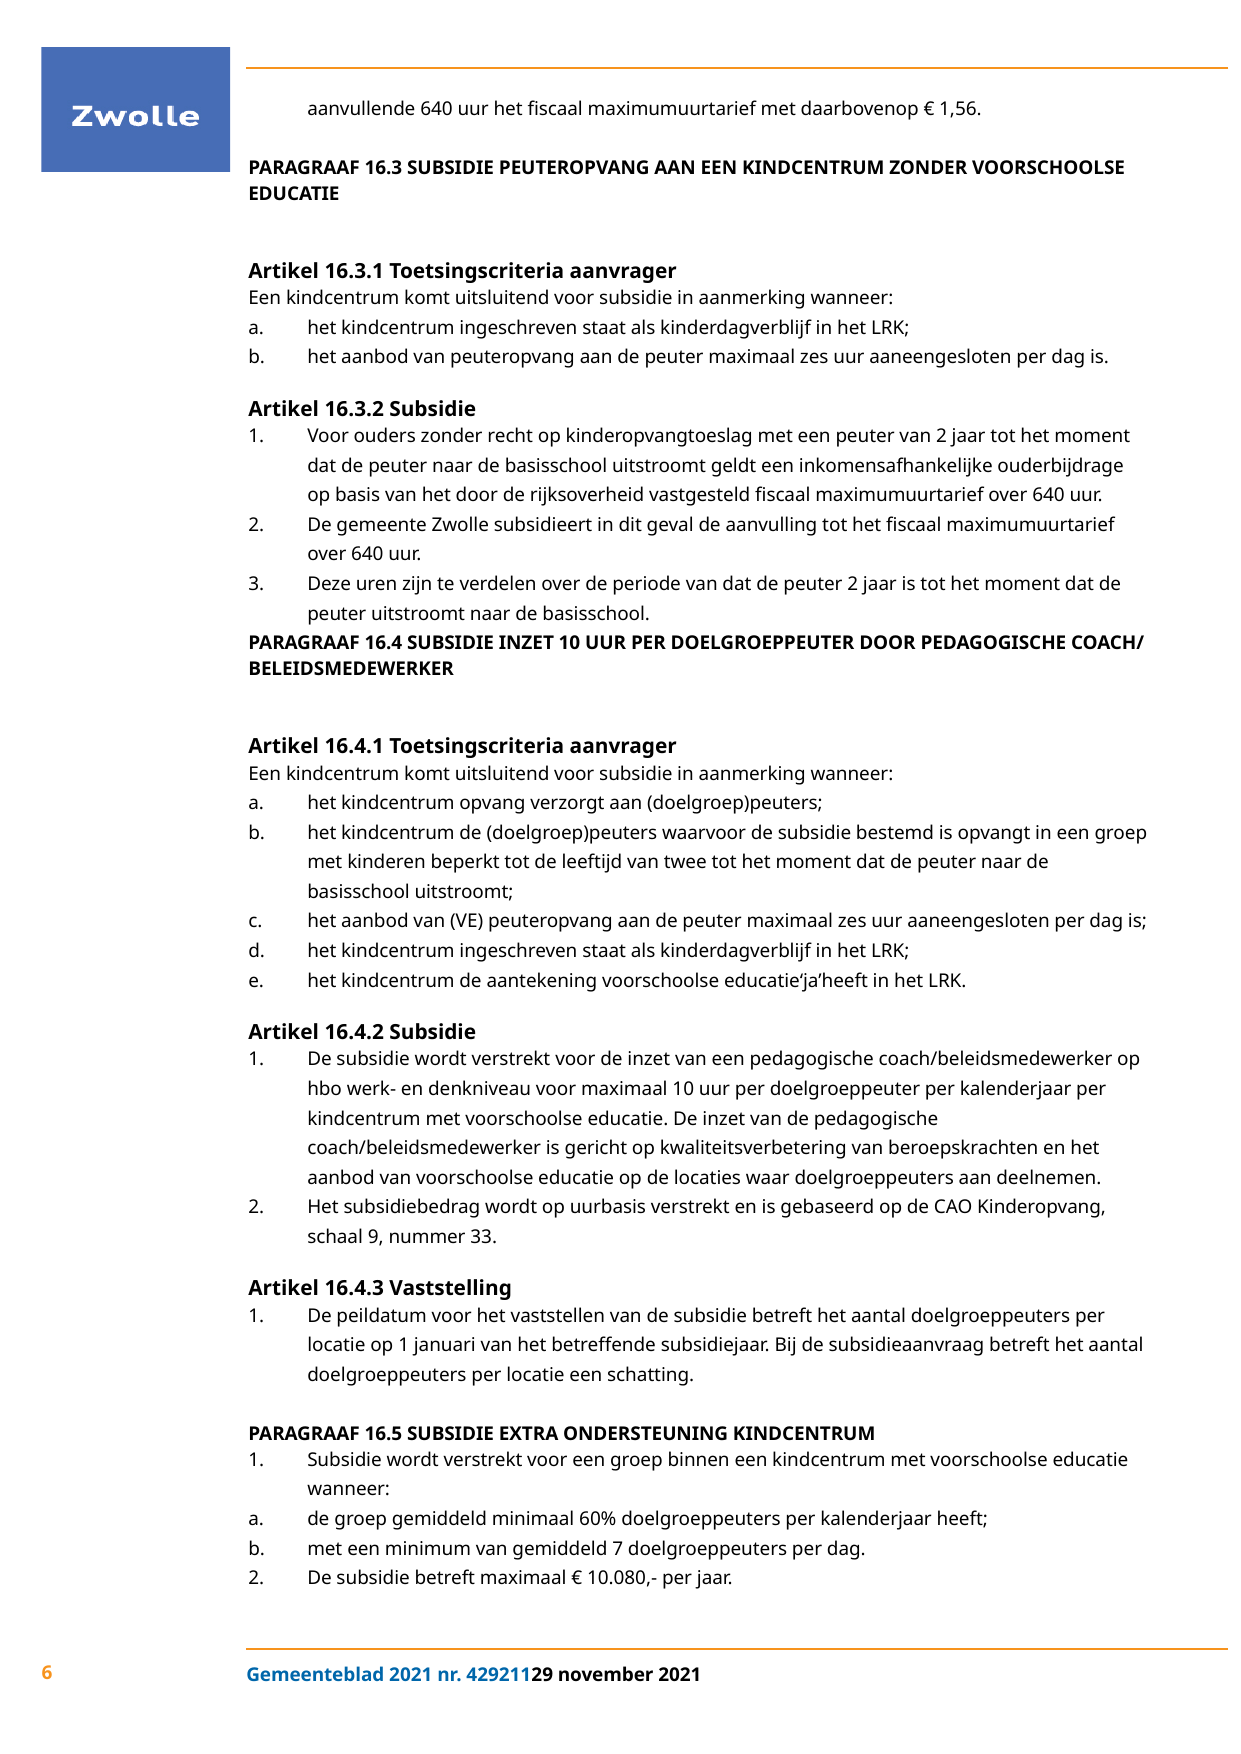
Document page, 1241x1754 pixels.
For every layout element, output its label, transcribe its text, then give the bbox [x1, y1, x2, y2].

text Artikel 16.4.3 Vaststelling [248, 1273, 1152, 1302]
list het kindcentrum de aantekening voorschoolse educatie‘ja’heeft in het LRK. [248, 967, 1152, 992]
list Subsidie wordt verstrekt voor een groep binnen een kindcentrum met voorschoolse educatie wanneer: [248, 1446, 1152, 1501]
text Artikel 16.3.2 Subsidie [248, 394, 1152, 422]
text PARAGRAAF 16.4 SUBSIDIE INZET 10 UUR PER DOELGROEPPEUTER DOOR PEDAGOGISCHE COACH/ BELEIDSMEDEWERKER [248, 629, 1152, 681]
list aanvullende 640 uur het fiscaal maximumuurtarief met daarbovenop € 1,56. [248, 95, 1152, 121]
list De subsidie wordt verstrekt voor de inzet van een pedagogische coach/beleidsmedewerker op hbo werk- en denkniveau voor maximaal 10 uur per doelgroeppeuter per kalenderjaar per kindcentrum met voorschoolse educatie. De inzet van de pedagogische coach/beleidsmedewerker is gericht op kwaliteitsverbetering van beroepskrachten en het aanbod van voorschoolse educatie op de locaties waar doelgroeppeuters aan deelnemen. [248, 1046, 1152, 1190]
list Het subsidiebedrag wordt op uurbasis verstrekt en is gebaseerd op de CAO Kinderopvang, schaal 9, nummer 33. [248, 1193, 1152, 1249]
list de groep gemiddeld minimaal 60% doelgroeppeuters per kalenderjaar heeft; [248, 1505, 1152, 1531]
list het aanbod van peuteropvang aan de peuter maximaal zes uur aaneengesloten per dag is. [248, 343, 1152, 369]
picture [41, 47, 231, 172]
list De gemeente Zwolle subsidieert in dit geval de aanvulling tot het fiscaal maximumuurtarief over 640 uur. [248, 511, 1152, 566]
text Een kindcentrum komt uitsluitend voor subsidie in aanmerking wanneer: [248, 284, 1152, 310]
list met een minimum van gemiddeld 7 doelgroeppeuters per dag. [248, 1535, 1152, 1561]
list het aanbod van (VE) peuteropvang aan de peuter maximaal zes uur aaneengesloten per dag is; [248, 908, 1152, 933]
text PARAGRAAF 16.5 SUBSIDIE EXTRA ONDERSTEUNING KINDCENTRUM [248, 1420, 1152, 1446]
list De peildatum voor het vaststellen van de subsidie betreft het aantal doelgroeppeuters per locatie op 1 januari van het betreffende subsidiejaar. Bij de subsidieaanvraag betreft het aantal doelgroeppeuters per locatie een schatting. [248, 1302, 1152, 1387]
list het kindcentrum de (doelgroep)peuters waarvoor de subsidie bestemd is opvangt in een groep met kinderen beperkt tot de leeftijd van twee tot het moment dat de peuter naar de basisschool uitstroomt; [248, 819, 1152, 904]
list De subsidie betreft maximaal € 10.080,- per jaar. [248, 1564, 1152, 1590]
text Artikel 16.4.2 Subsidie [248, 1017, 1152, 1046]
text Een kindcentrum komt uitsluitend voor subsidie in aanmerking wanneer: [248, 760, 1152, 785]
list het kindcentrum opvang verzorgt aan (doelgroep)peuters; [248, 789, 1152, 815]
text Artikel 16.4.1 Toetsingscriteria aanvrager [248, 731, 1152, 760]
list Voor ouders zonder recht op kinderopvangtoeslag met een peuter van 2 jaar tot het moment dat de peuter naar de basisschool uitstroomt geldt een inkomensafhankelijke ouderbijdrage op basis van het door de rijksoverheid vastgesteld fiscaal maximumuurtarief over 640 uur. [248, 422, 1152, 507]
list het kindcentrum ingeschreven staat als kinderdagverblijf in het LRK; [248, 937, 1152, 963]
text PARAGRAAF 16.3 SUBSIDIE PEUTEROPVANG AAN EEN KINDCENTRUM ZONDER VOORSCHOOLSE EDUCATIE [248, 154, 1152, 205]
list het kindcentrum ingeschreven staat als kinderdagverblijf in het LRK; [248, 314, 1152, 339]
list Deze uren zijn te verdelen over de periode van dat de peuter 2 jaar is tot het moment dat de peuter uitstroomt naar de basisschool. [248, 570, 1152, 626]
text Artikel 16.3.1 Toetsingscriteria aanvrager [248, 256, 1152, 284]
